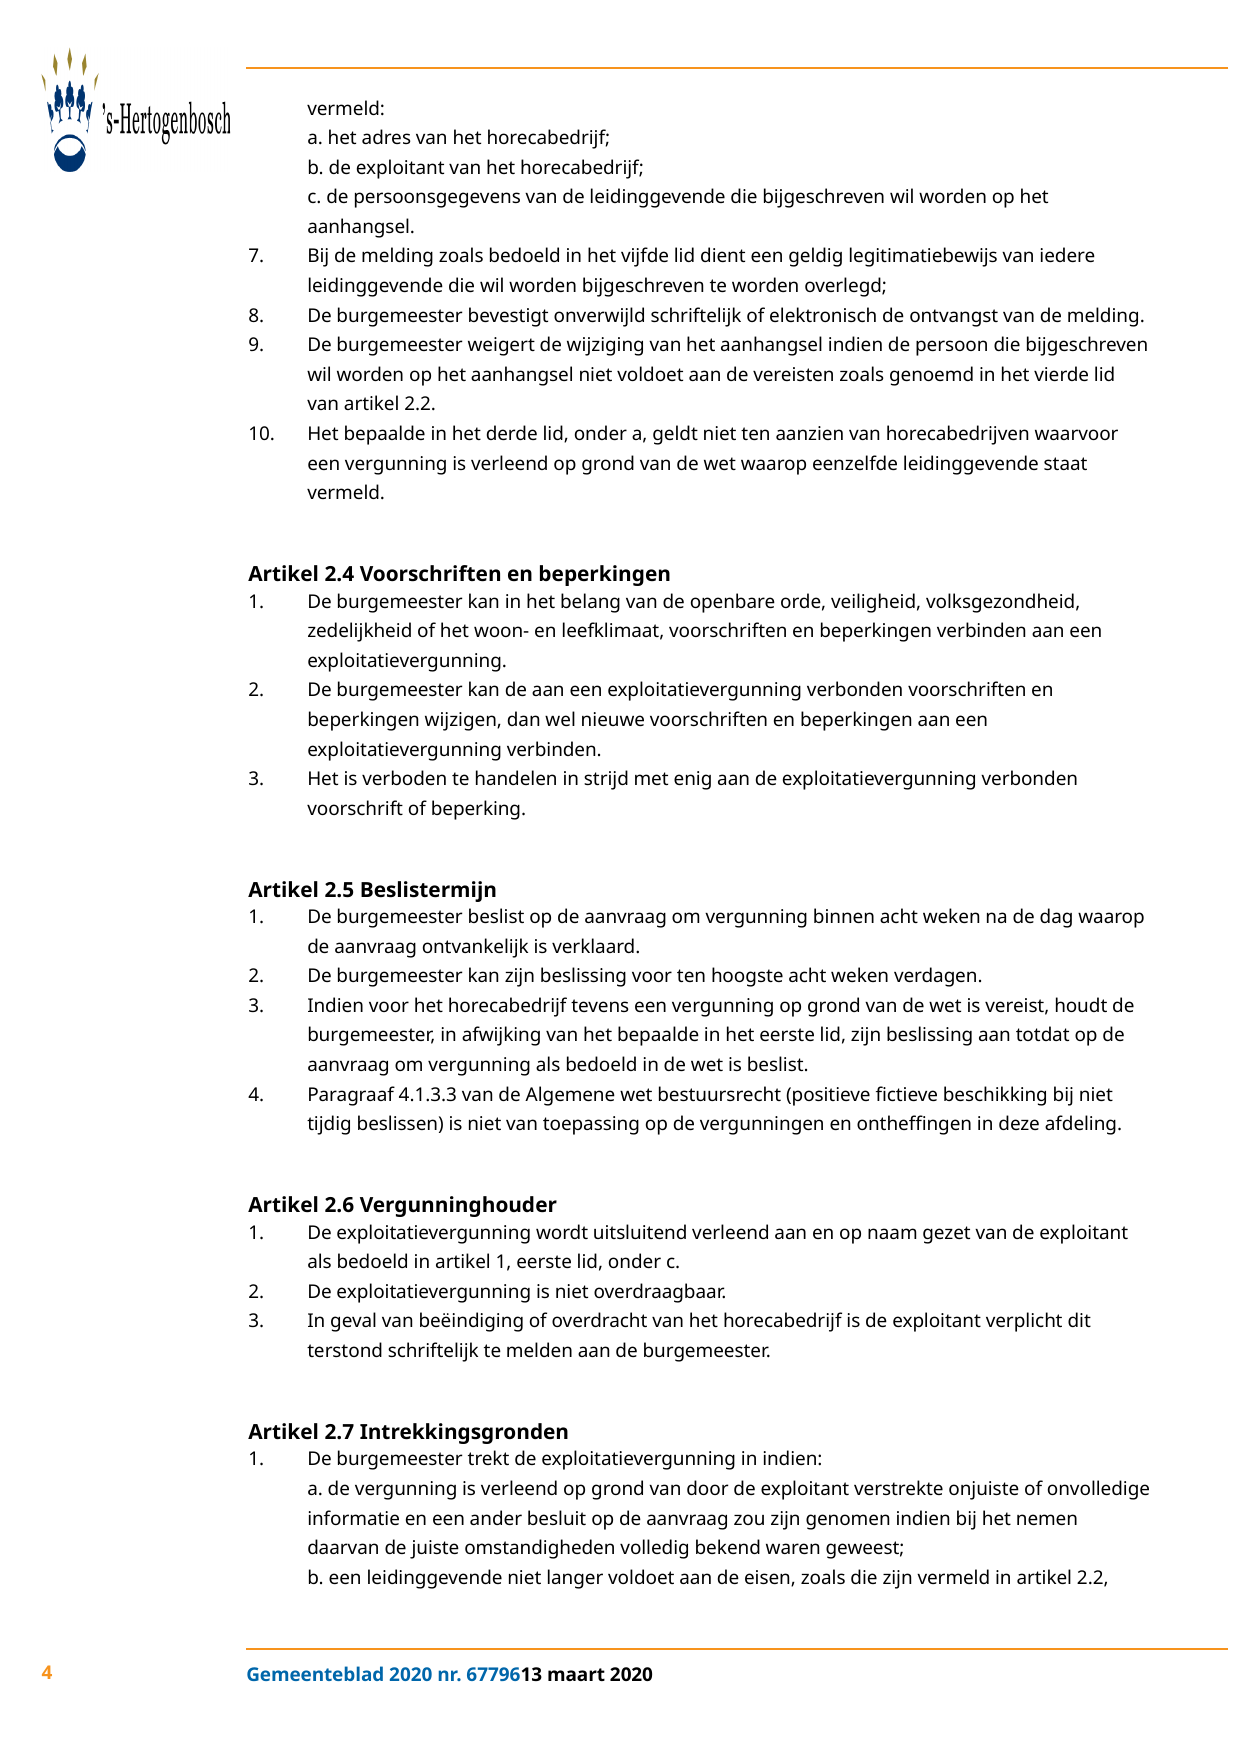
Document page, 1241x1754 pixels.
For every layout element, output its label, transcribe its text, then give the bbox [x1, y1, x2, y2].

text Artikel 2.7 Intrekkingsgronden [248, 1417, 1152, 1446]
picture [41, 47, 231, 172]
list a. het adres van het horecabedrijf; [248, 124, 1152, 150]
list vermeld: [248, 95, 1152, 121]
text Artikel 2.4 Voorschriften en beperkingen [248, 559, 1152, 588]
list De burgemeester bevestigt onverwijld schriftelijk of elektronisch de ontvangst van de melding. [248, 302, 1152, 328]
list b. een leidinggevende niet langer voldoet aan de eisen, zoals die zijn vermeld in artikel 2.2, [248, 1564, 1152, 1590]
list b. de exploitant van het horecabedrijf; [248, 154, 1152, 180]
list De burgemeester kan zijn beslissing voor ten hoogste acht weken verdagen. [248, 962, 1152, 988]
list Het is verboden te handelen in strijd met enig aan de exploitatievergunning verbonden voorschrift of beperking. [248, 765, 1152, 821]
list a. de vergunning is verleend op grond van door de exploitant verstrekte onjuiste of onvolledige informatie en een ander besluit op de aanvraag zou zijn genomen indien bij het nemen daarvan de juiste omstandigheden volledig bekend waren geweest; [248, 1475, 1152, 1560]
list De exploitatievergunning is niet overdraagbaar. [248, 1278, 1152, 1304]
list Paragraaf 4.1.3.3 van de Algemene wet bestuursrecht (positieve fictieve beschikking bij niet tijdig beslissen) is niet van toepassing op de vergunningen en ontheffingen in deze afdeling. [248, 1081, 1152, 1136]
list c. de persoonsgegevens van de leidinggevende die bijgeschreven wil worden op het aanhangsel. [248, 183, 1152, 239]
text Artikel 2.6 Vergunninghouder [248, 1190, 1152, 1219]
list Bij de melding zoals bedoeld in het vijfde lid dient een geldig legitimatiebewijs van iedere leidinggevende die wil worden bijgeschreven te worden overlegd; [248, 243, 1152, 298]
list De burgemeester weigert de wijziging van het aanhangsel indien de persoon die bijgeschreven wil worden op het aanhangsel niet voldoet aan de vereisten zoals genoemd in het vierde lid van artikel 2.2. [248, 331, 1152, 416]
list Het bepaalde in het derde lid, onder a, geldt niet ten aanzien van horecabedrijven waarvoor een vergunning is verleend op grond van de wet waarop eenzelfde leidinggevende staat vermeld. [248, 420, 1152, 505]
list In geval van beëindiging of overdracht van het horecabedrijf is de exploitant verplicht dit terstond schriftelijk te melden aan de burgemeester. [248, 1308, 1152, 1363]
list De burgemeester beslist op de aanvraag om vergunning binnen acht weken na de dag waarop de aanvraag ontvankelijk is verklaard. [248, 903, 1152, 959]
text Artikel 2.5 Beslistermijn [248, 875, 1152, 903]
list De burgemeester kan de aan een exploitatievergunning verbonden voorschriften en beperkingen wijzigen, dan wel nieuwe voorschriften en beperkingen aan een exploitatievergunning verbinden. [248, 677, 1152, 761]
list De exploitatievergunning wordt uitsluitend verleend aan en op naam gezet van de exploitant als bedoeld in artikel 1, eerste lid, onder c. [248, 1219, 1152, 1274]
list De burgemeester kan in het belang van de openbare orde, veiligheid, volksgezondheid, zedelijkheid of het woon- en leefklimaat, voorschriften en beperkingen verbinden aan een exploitatievergunning. [248, 588, 1152, 673]
list De burgemeester trekt de exploitatievergunning in indien: [248, 1446, 1152, 1471]
list Indien voor het horecabedrijf tevens een vergunning op grond van de wet is vereist, houdt de burgemeester, in afwijking van het bepaalde in het eerste lid, zijn beslissing aan totdat op de aanvraag om vergunning als bedoeld in de wet is beslist. [248, 992, 1152, 1077]
